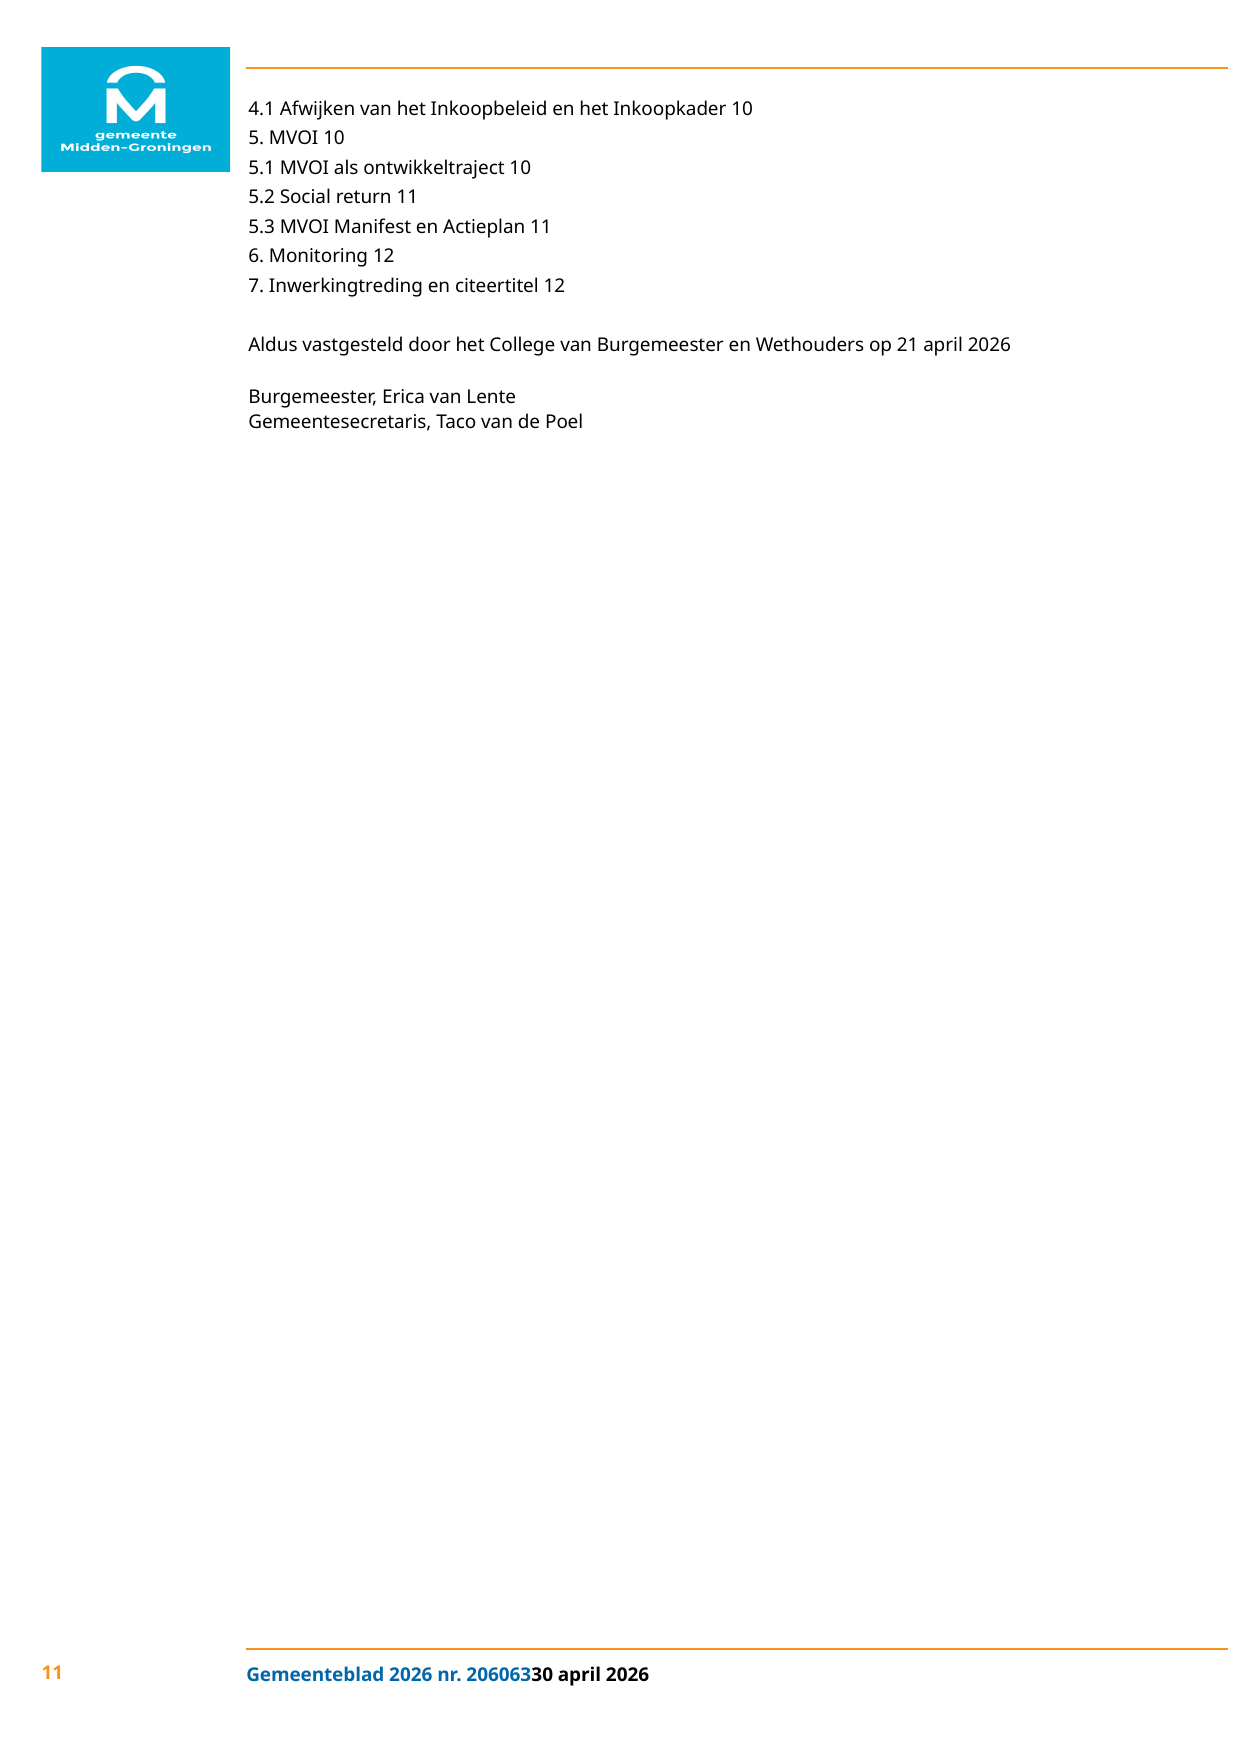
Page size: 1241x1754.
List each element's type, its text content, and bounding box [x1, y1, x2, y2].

text 5.2 Social return 11 [248, 183, 1152, 209]
text Aldus vastgesteld door het College van Burgemeester en Wethouders op 21 april 2026 [248, 331, 1152, 357]
text 5. MVOI 10 [248, 124, 1152, 150]
text Burgemeester, Erica van Lente [248, 383, 1152, 409]
picture [107, 89, 165, 122]
text 6. Monitoring 12 [248, 243, 1152, 268]
text 5.3 MVOI Manifest en Actieplan 11 [248, 213, 1152, 239]
picture [184, 146, 190, 153]
text 4.1 Afwijken van het Inkoopbeleid en het Inkoopkader 10 [248, 95, 1152, 121]
text 7. Inwerkingtreding en citeertitel 12 [248, 272, 1152, 298]
text Gemeentesecretaris, Taco van de Poel [248, 409, 1152, 434]
picture [108, 66, 164, 82]
text 5.1 MVOI als ontwikkeltraject 10 [248, 154, 1152, 180]
